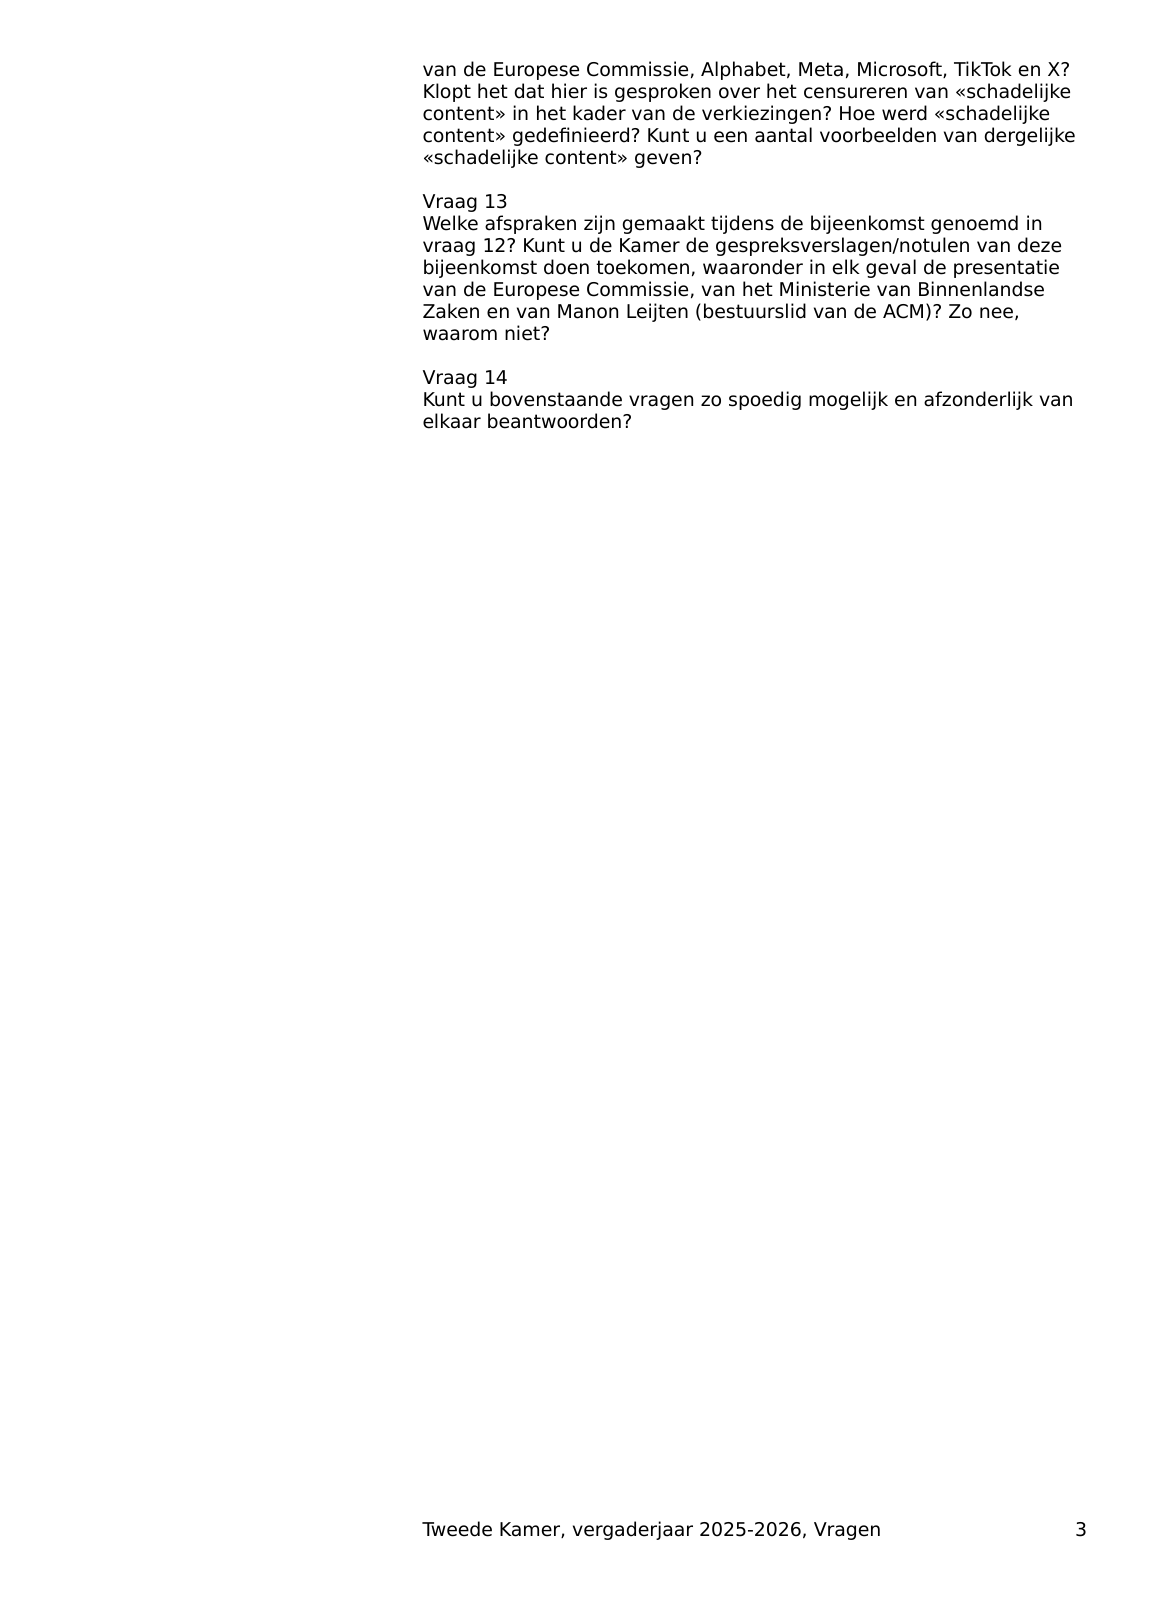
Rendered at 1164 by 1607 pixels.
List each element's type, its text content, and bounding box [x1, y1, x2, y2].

text Welke afspraken zijn gemaakt tijdens de bijeenkomst genoemd in vraag 12? Kunt u de Kamer de gespreksverslagen/notulen van deze bijeenkomst doen toekomen, waaronder in elk geval de presentatie van de Europese Commissie, van het Ministerie van Binnenlandse Zaken en van Manon Leijten (bestuurslid van de ACM)? Zo nee, waarom niet? [422, 213, 1087, 345]
text Vraag 14 [422, 367, 1087, 389]
text Vraag 13 [422, 191, 1087, 213]
text van de Europese Commissie, Alphabet, Meta, Microsoft, TikTok en X? Klopt het dat hier is gesproken over het censureren van «schadelijke content» in het kader van de verkiezingen? Hoe werd «schadelijke content» gedefinieerd? Kunt u een aantal voorbeelden van dergelijke «schadelijke content» geven? [422, 59, 1087, 169]
text Kunt u bovenstaande vragen zo spoedig mogelijk en afzonderlijk van elkaar beantwoorden? [422, 389, 1087, 433]
